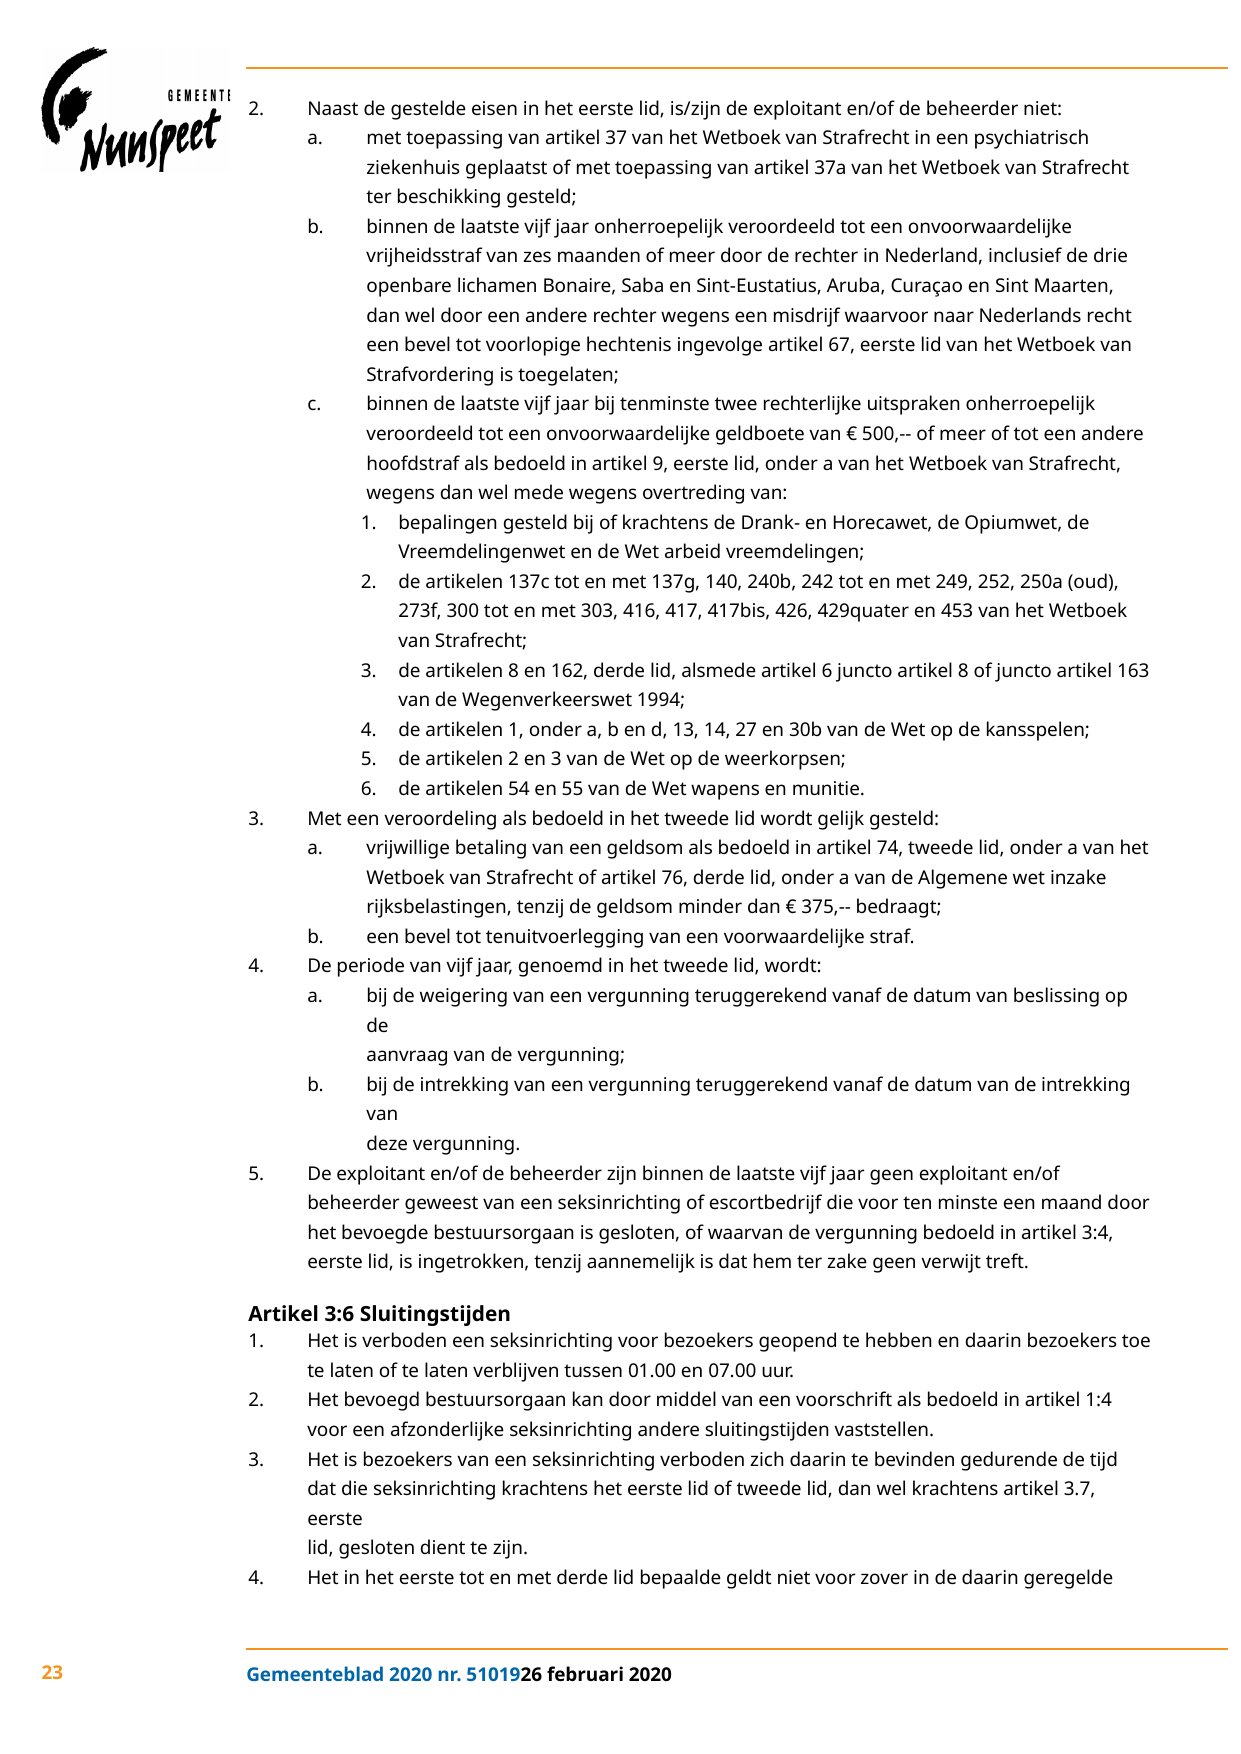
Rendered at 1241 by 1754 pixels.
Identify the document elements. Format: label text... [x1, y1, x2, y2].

list Naast de gestelde eisen in het eerste lid, is/zijn de exploitant en/of de beheerder niet: [248, 95, 1152, 121]
list een bevel tot tenuitvoerlegging van een voorwaardelijke straf. [307, 923, 1152, 949]
text Artikel 3:6 Sluitingstijden [248, 1299, 1152, 1327]
list binnen de laatste vijf jaar bij tenminste twee rechterlijke uitspraken onherroepelijk veroordeeld tot een onvoorwaardelijke geldboete van € 500,-- of meer of tot een andere hoofdstraf als bedoeld in artikel 9, eerste lid, onder a van het Wetboek van Strafrecht, wegens dan wel mede wegens overtreding van: [307, 391, 1152, 505]
list de artikelen 137c tot en met 137g, 140, 240b, 242 tot en met 249, 252, 250a (oud), 273f, 300 tot en met 303, 416, 417, 417bis, 426, 429quater en 453 van het Wetboek van Strafrecht; [361, 568, 1152, 653]
list vrijwillige betaling van een geldsom als bedoeld in artikel 74, tweede lid, onder a van het Wetboek van Strafrecht of artikel 76, derde lid, onder a van de Algemene wet inzake rijksbelastingen, tenzij de geldsom minder dan € 375,-- bedraagt; [307, 834, 1152, 919]
list deze vergunning. [307, 1130, 1152, 1156]
list aanvraag van de vergunning; [307, 1041, 1152, 1067]
list de artikelen 54 en 55 van de Wet wapens en munitie. [361, 775, 1152, 801]
list binnen de laatste vijf jaar onherroepelijk veroordeeld tot een onvoorwaardelijke vrijheidsstraf van zes maanden of meer door de rechter in Nederland, inclusief de drie openbare lichamen Bonaire, Saba en Sint-Eustatius, Aruba, Curaçao en Sint Maarten, dan wel door een andere rechter wegens een misdrijf waarvoor naar Nederlands recht een bevel tot voorlopige hechtenis ingevolge artikel 67, eerste lid van het Wetboek van Strafvordering is toegelaten; [307, 213, 1152, 387]
list De periode van vijf jaar, genoemd in het tweede lid, wordt: [248, 953, 1152, 978]
list De exploitant en/of de beheerder zijn binnen de laatste vijf jaar geen exploitant en/of beheerder geweest van een seksinrichting of escortbedrijf die voor ten minste een maand door het bevoegde bestuursorgaan is gesloten, of waarvan de vergunning bedoeld in artikel 3:4, eerste lid, is ingetrokken, tenzij aannemelijk is dat hem ter zake geen verwijt treft. [248, 1160, 1152, 1274]
list lid, gesloten dient te zijn. [248, 1534, 1152, 1560]
list voor een afzonderlijke seksinrichting andere sluitingstijden vaststellen. [248, 1416, 1152, 1442]
list Het in het eerste tot en met derde lid bepaalde geldt niet voor zover in de daarin geregelde [248, 1564, 1152, 1590]
list de artikelen 2 en 3 van de Wet op de weerkorpsen; [361, 746, 1152, 771]
list met toepassing van artikel 37 van het Wetboek van Strafrecht in een psychiatrisch ziekenhuis geplaatst of met toepassing van artikel 37a van het Wetboek van Strafrecht ter beschikking gesteld; [307, 124, 1152, 209]
list de artikelen 1, onder a, b en d, 13, 14, 27 en 30b van de Wet op de kansspelen; [361, 716, 1152, 742]
picture [41, 47, 231, 172]
list bij de weigering van een vergunning teruggerekend vanaf de datum van beslissing op de [307, 982, 1152, 1038]
list de artikelen 8 en 162, derde lid, alsmede artikel 6 juncto artikel 8 of juncto artikel 163 van de Wegenverkeerswet 1994; [361, 657, 1152, 712]
list Het is verboden een seksinrichting voor bezoekers geopend te hebben en daarin bezoekers toe te laten of te laten verblijven tussen 01.00 en 07.00 uur. [248, 1327, 1152, 1383]
list Met een veroordeling als bedoeld in het tweede lid wordt gelijk gesteld: [248, 805, 1152, 831]
list Het is bezoekers van een seksinrichting verboden zich daarin te bevinden gedurende de tijd [248, 1446, 1152, 1471]
list bij de intrekking van een vergunning teruggerekend vanaf de datum van de intrekking van [307, 1071, 1152, 1126]
list Het bevoegd bestuursorgaan kan door middel van een voorschrift als bedoeld in artikel 1:4 [248, 1387, 1152, 1412]
list bepalingen gesteld bij of krachtens de Drank- en Horecawet, de Opiumwet, de Vreemdelingenwet en de Wet arbeid vreemdelingen; [361, 509, 1152, 564]
list dat die seksinrichting krachtens het eerste lid of tweede lid, dan wel krachtens artikel 3.7, eerste [248, 1475, 1152, 1531]
